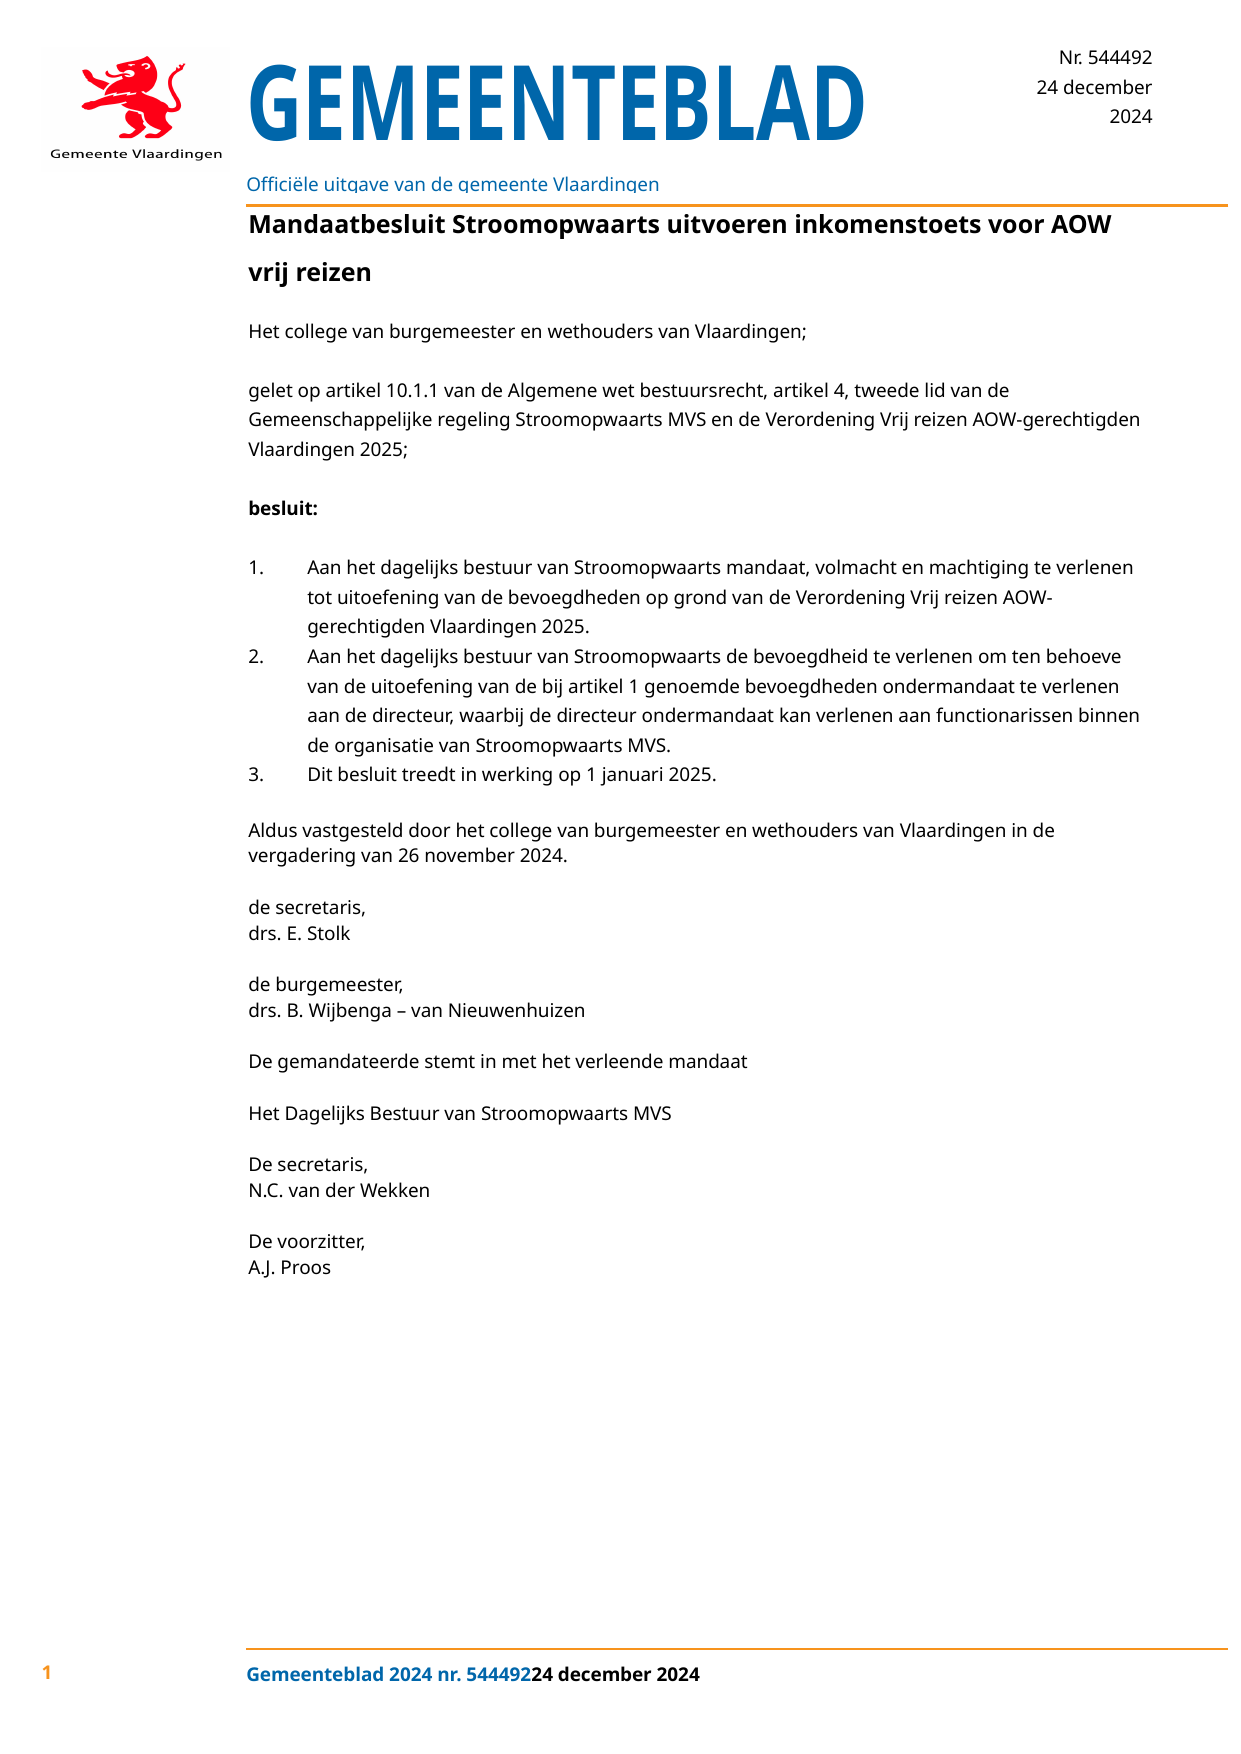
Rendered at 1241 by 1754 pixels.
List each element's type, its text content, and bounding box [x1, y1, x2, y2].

text Mandaatbesluit Stroomopwaarts uitvoeren inkomenstoets voor AOW vrij reizen [248, 207, 1152, 288]
list Aan het dagelijks bestuur van Stroomopwaarts de bevoegdheid te verlenen om ten behoeve van de uitoefening van de bij artikel 1 genoemde bevoegdheden ondermandaat te verlenen aan de directeur, waarbij de directeur ondermandaat kan verlenen aan functionarissen binnen de organisatie van Stroomopwaarts MVS. [248, 643, 1152, 758]
list Aan het dagelijks bestuur van Stroomopwaarts mandaat, volmacht en machtiging te verlenen tot uitoefening van de bevoegdheden op grond van de Verordening Vrij reizen AOW-gerechtigden Vlaardingen 2025. [248, 554, 1152, 639]
text De voorzitter, [248, 1229, 1152, 1254]
text Het college van burgemeester en wethouders van Vlaardingen; [248, 318, 1152, 344]
text gelet op artikel 10.1.1 van de Algemene wet bestuursrecht, artikel 4, tweede lid van de Gemeenschappelijke regeling Stroomopwaarts MVS en de Verordening Vrij reizen AOW-gerechtigden Vlaardingen 2025; [248, 377, 1152, 462]
text Aldus vastgesteld door het college van burgemeester en wethouders van Vlaardingen in de vergadering van 26 november 2024. [248, 817, 1152, 868]
text N.C. van der Wekken [248, 1177, 1152, 1203]
text A.J. Proos [248, 1254, 1152, 1280]
text drs. B. Wijbenga – van Nieuwenhuizen [248, 997, 1152, 1023]
text besluit: [248, 495, 1152, 521]
text drs. E. Stolk [248, 920, 1152, 946]
text Het Dagelijks Bestuur van Stroomopwaarts MVS [248, 1100, 1152, 1126]
text De gemandateerde stemt in met het verleende mandaat [248, 1048, 1152, 1074]
list Dit besluit treedt in werking op 1 januari 2025. [248, 762, 1152, 787]
text De secretaris, [248, 1151, 1152, 1177]
picture [41, 47, 231, 172]
text de secretaris, [248, 894, 1152, 920]
text de burgemeester, [248, 971, 1152, 997]
